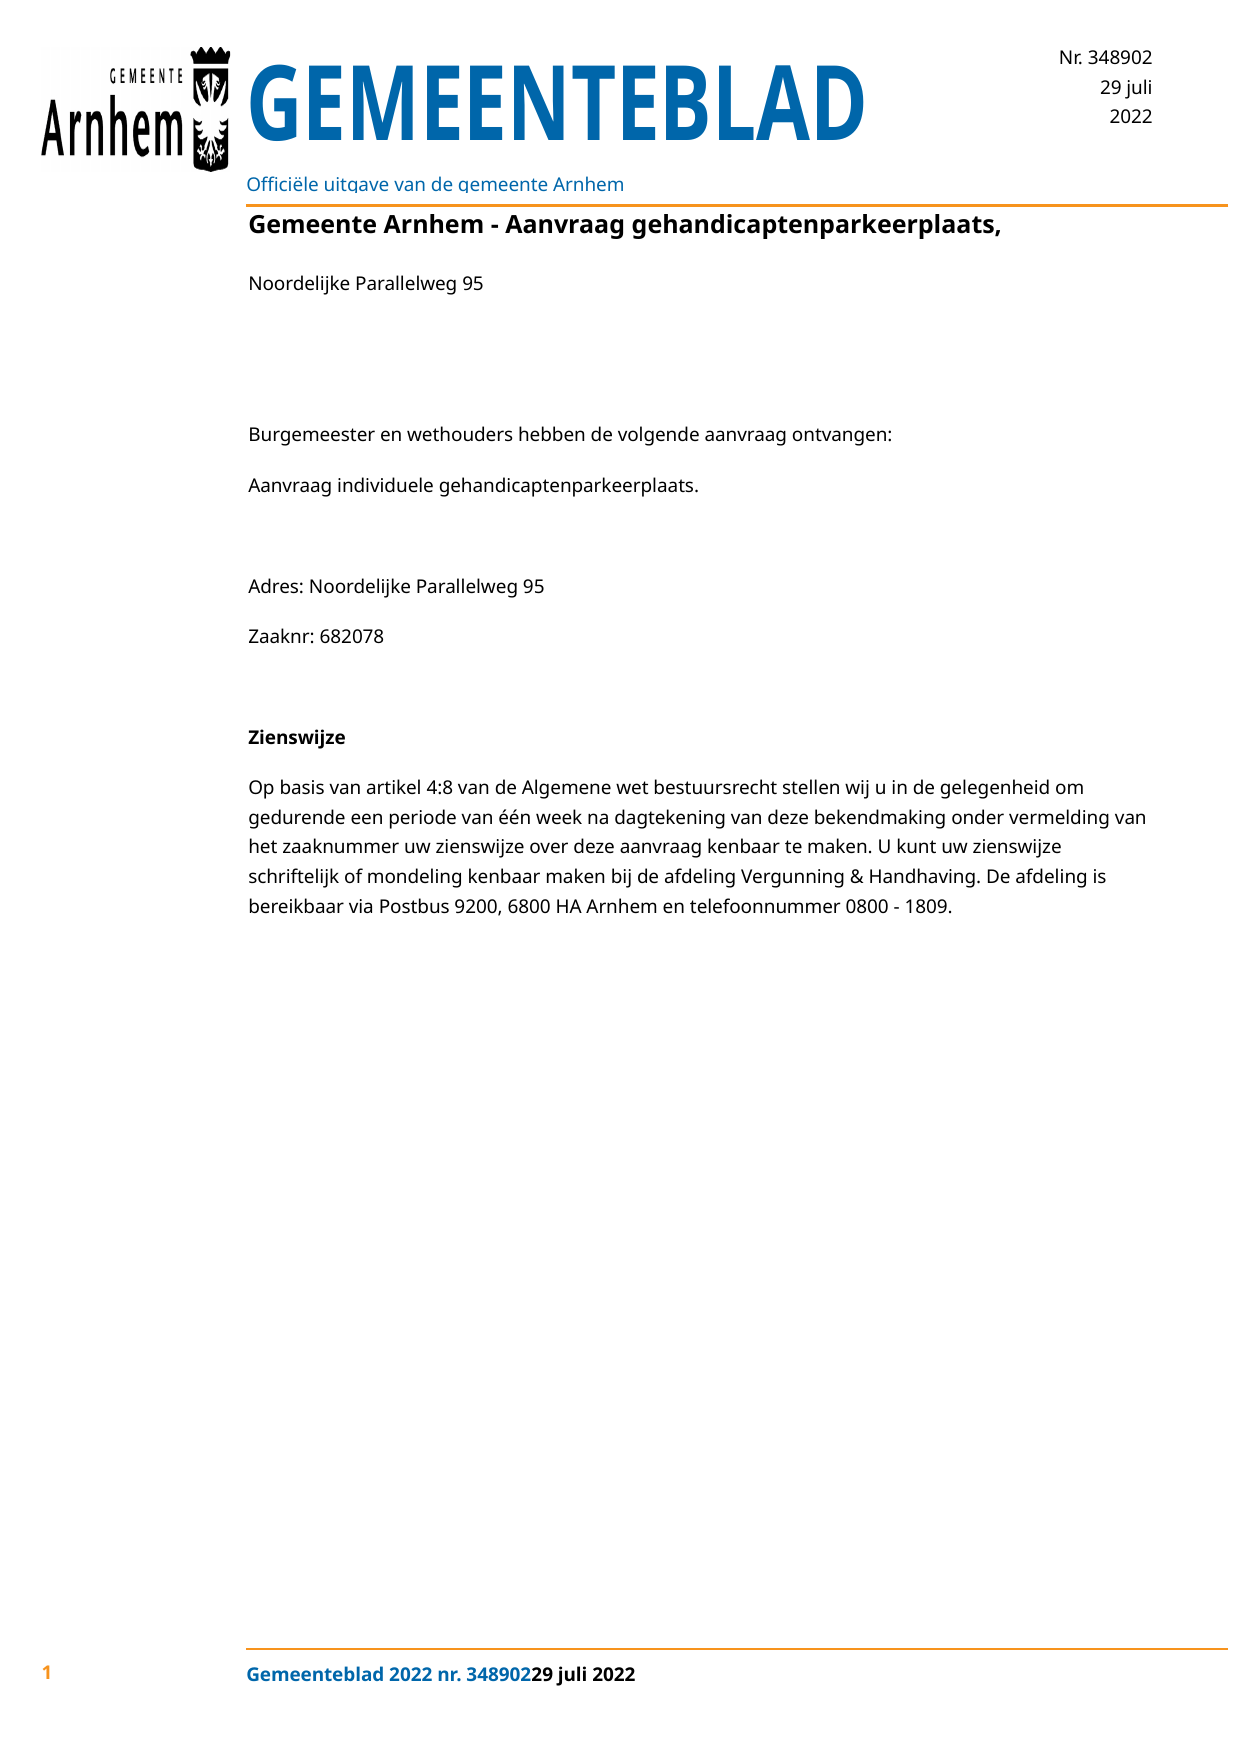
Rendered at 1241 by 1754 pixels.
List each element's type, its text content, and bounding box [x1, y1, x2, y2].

text Gemeente Arnhem - Aanvraag gehandicaptenparkeerplaats, [248, 207, 1152, 241]
text Aanvraag individuele gehandicaptenparkeerplaats. [248, 472, 1152, 498]
text Zaaknr: 682078 [248, 623, 1152, 649]
text Adres: Noordelijke Parallelweg 95 [248, 573, 1152, 598]
text Op basis van artikel 4:8 van de Algemene wet bestuursrecht stellen wij u in de gelegenheid om gedurende een periode van één week na dagtekening van deze bekendmaking onder vermelding van het zaaknummer uw zienswijze over deze aanvraag kenbaar te maken. U kunt uw zienswijze schriftelijk of mondeling kenbaar maken bij de afdeling Vergunning & Handhaving. De afdeling is bereikbaar via Postbus 9200, 6800 HA Arnhem en telefoonnummer 0800 - 1809. [248, 774, 1152, 918]
picture [41, 47, 231, 172]
text Zienswijze [248, 724, 1152, 750]
text Noordelijke Parallelweg 95 [248, 270, 1152, 296]
text Burgemeester en wethouders hebben de volgende aanvraag ontvangen: [248, 422, 1152, 447]
